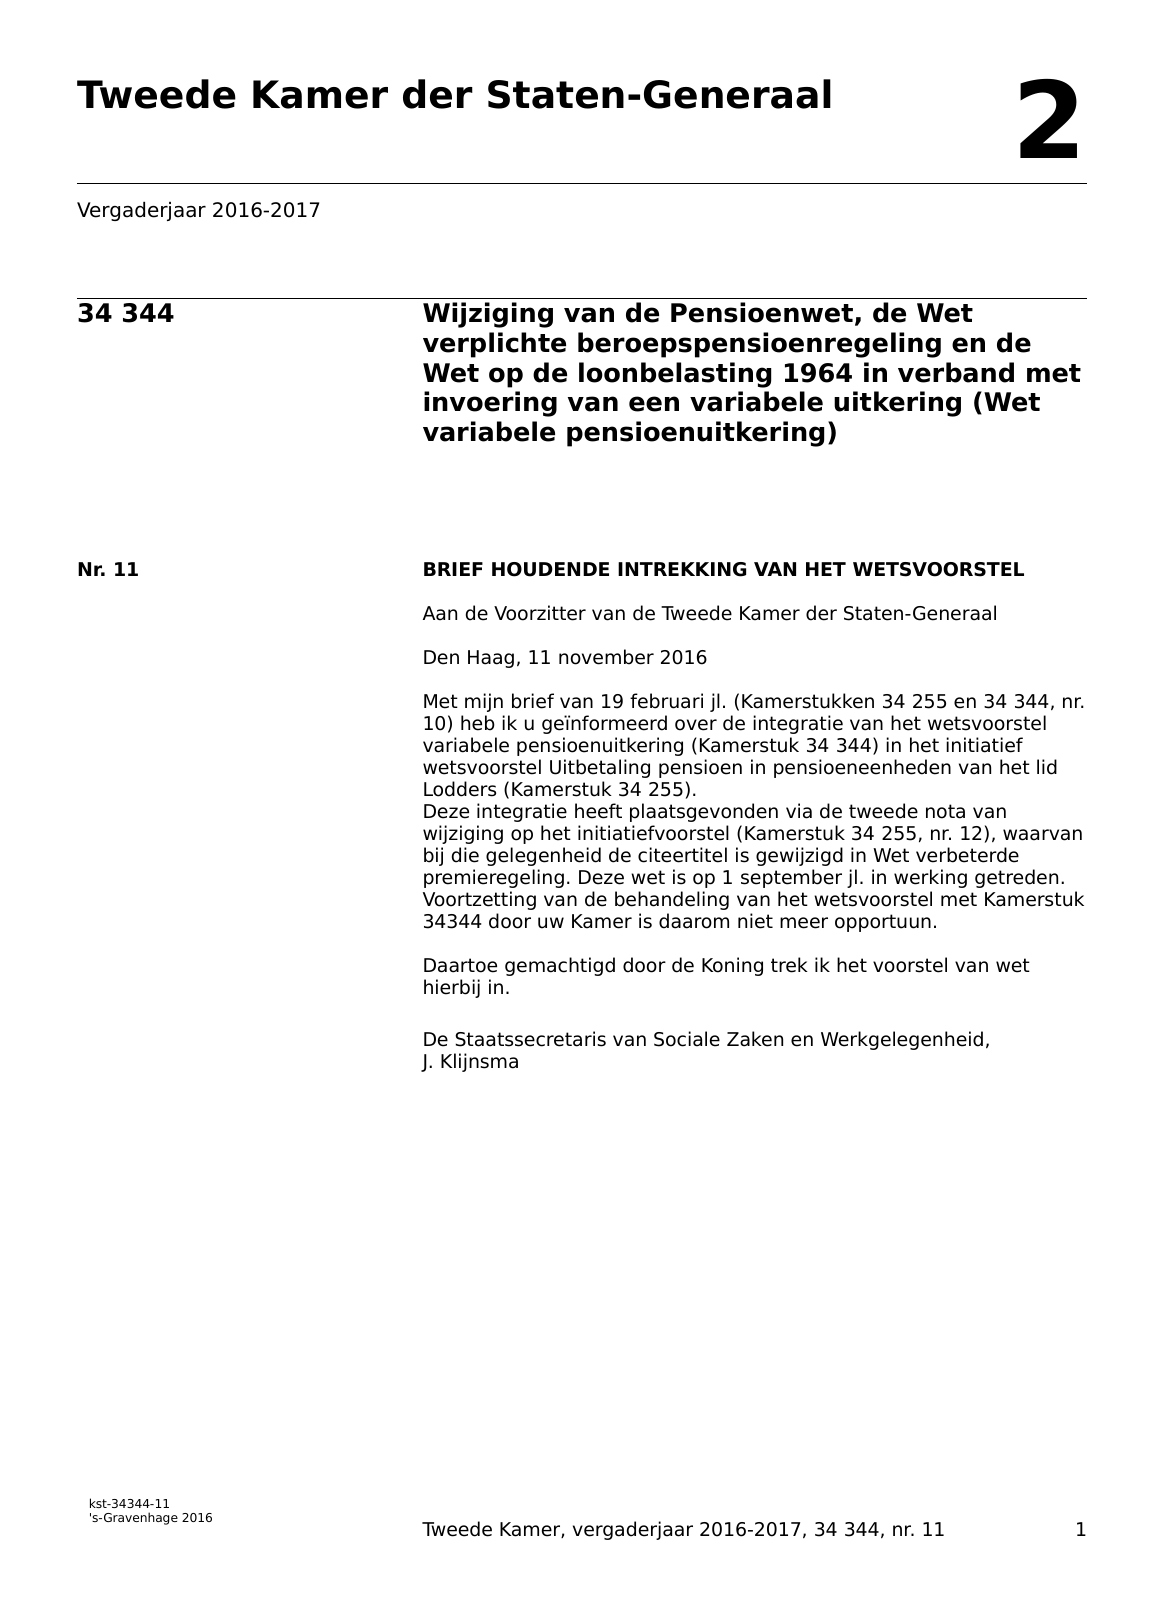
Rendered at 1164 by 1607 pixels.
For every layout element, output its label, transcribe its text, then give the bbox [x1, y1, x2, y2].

text Den Haag, 11 november 2016 [422, 647, 1087, 669]
text De Staatssecretaris van Sociale Zaken en Werkgelegenheid, J. Klijnsma [422, 1029, 1087, 1073]
text Daartoe gemachtigd door de Koning trek ik het voorstel van wet hierbij in. [422, 955, 1087, 999]
table_header 2 [886, 59, 1087, 183]
subtitle Nr. 11 BRIEF HOUDENDE INTREKKING VAN HET WETSVOORSTEL [77, 558, 1087, 580]
text Deze integratie heeft plaatsgevonden via de tweede nota van wijziging op het initiatiefvoorstel (Kamerstuk 34 255, nr. 12), waarvan bij die gelegenheid de citeertitel is gewijzigd in Wet verbeterde premieregeling. Deze wet is op 1 september jl. in werking getreden. Voortzetting van de behandeling van het wetsvoorstel met Kamerstuk 34344 door uw Kamer is daarom niet meer opportuun. [422, 801, 1087, 933]
text Aan de Voorzitter van de Tweede Kamer der Staten-Generaal [422, 603, 1087, 624]
table_header Tweede Kamer der Staten-Generaal [77, 59, 886, 183]
text 's-Gravenhage 2016 [88, 1511, 323, 1525]
text Met mijn brief van 19 februari jl. (Kamerstukken 34 255 en 34 344, nr. 10) heb ik u geïnformeerd over de integratie van het wetsvoorstel variabele pensioenuitkering (Kamerstuk 34 344) in het initiatief wetsvoorstel Uitbetaling pensioen in pensioeneenheden van het lid Lodders (Kamerstuk 34 255). [422, 691, 1087, 801]
table_cell Vergaderjaar 2016-2017 [77, 184, 1087, 298]
text kst-34344-11 [88, 1497, 323, 1511]
subtitle 34 344 Wijziging van de Pensioenwet, de Wet verplichte beroepspensioenregeling en de Wet op de loonbelasting 1964 in verband met invoering van een variabele uitkering (Wet variabele pensioenuitkering) [77, 299, 1087, 447]
